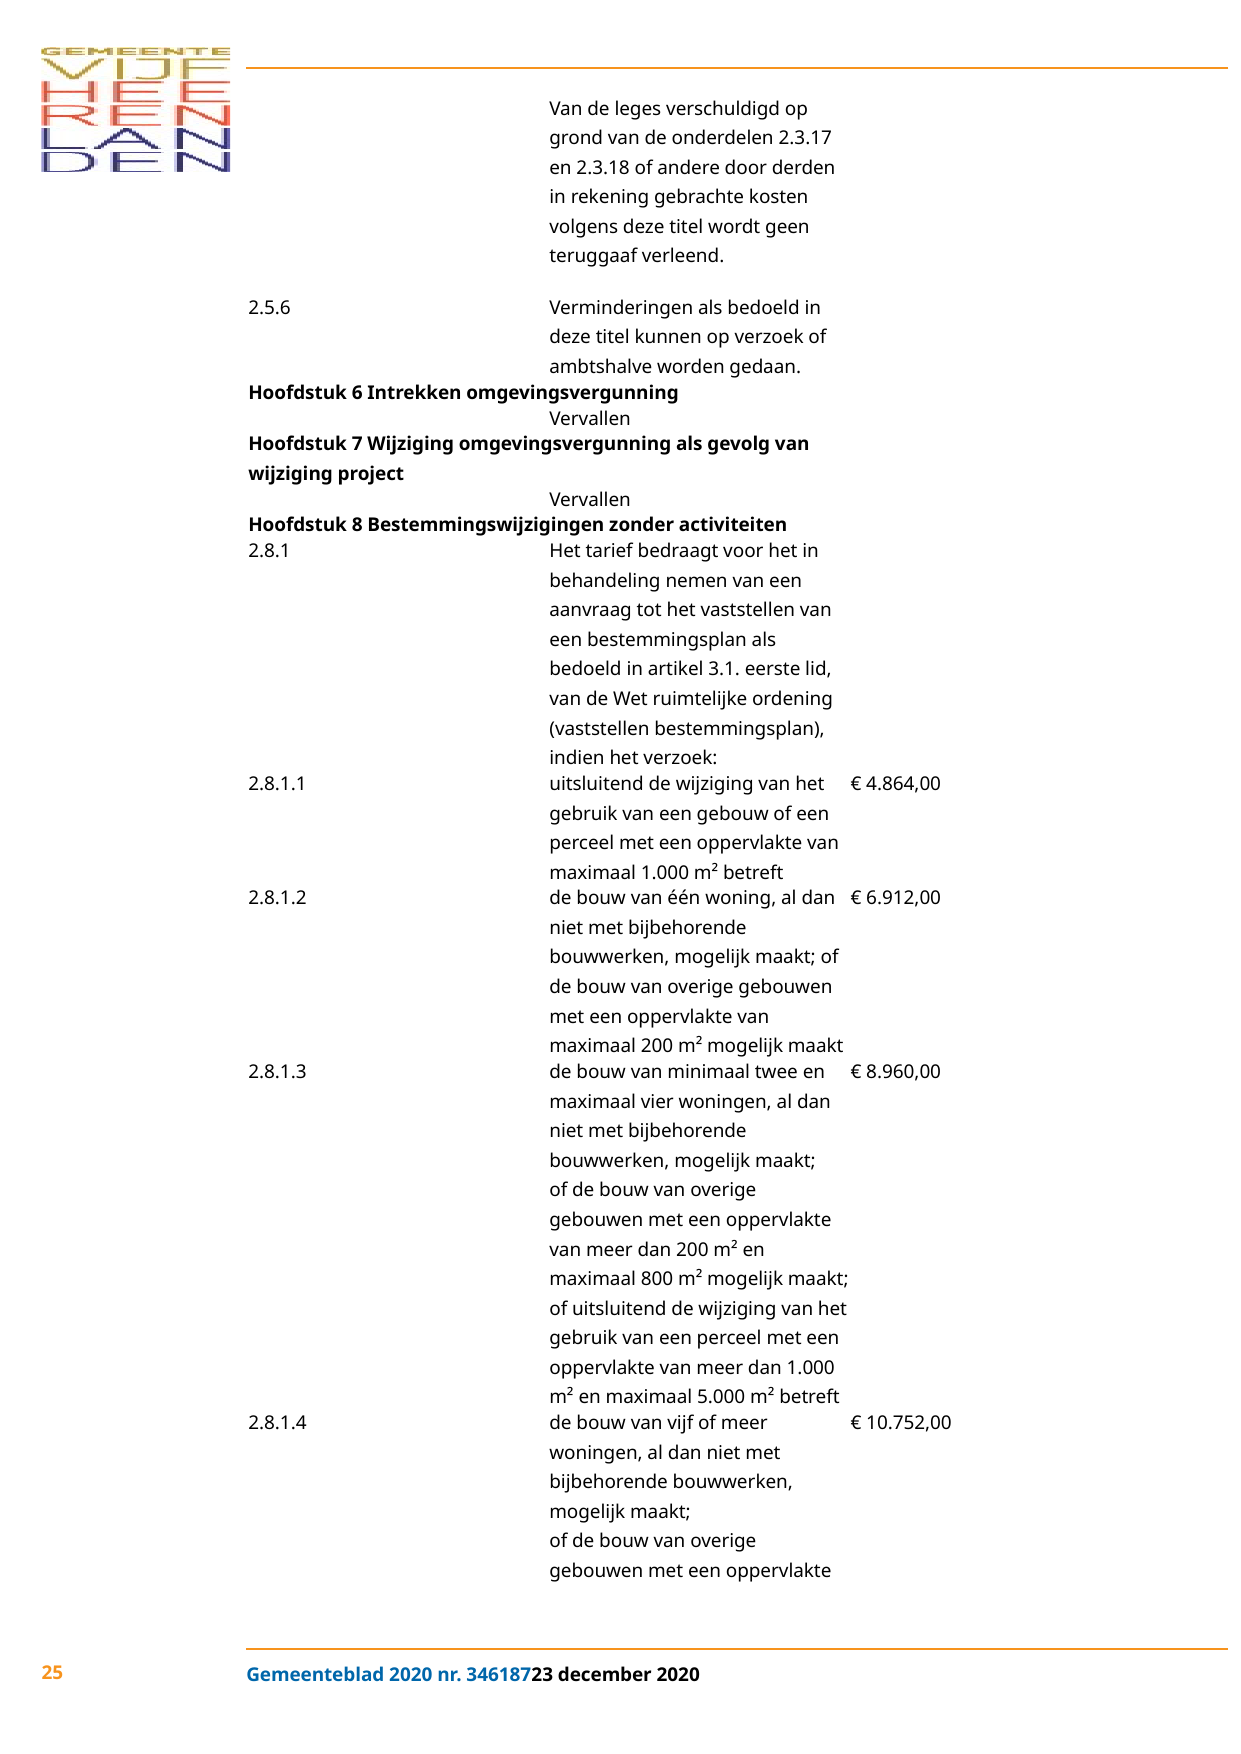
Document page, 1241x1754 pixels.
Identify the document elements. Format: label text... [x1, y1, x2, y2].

table_cell Van de leges verschuldigd op grond van de onderdelen 2.3.17 en 2.3.18 of andere door derden in rekening gebrachte kosten volgens deze titel wordt geen teruggaaf verleend. [549, 95, 850, 268]
table_cell Vervallen [549, 486, 850, 512]
table_cell uitsluitend de wijziging van het gebruik van een gebouw of een perceel met een oppervlakte van maximaal 1.000 m² betreft [549, 770, 850, 884]
table_cell 2.5.6 [248, 294, 549, 379]
table_cell de bouw van één woning, al dan niet met bijbehorende bouwwerken, mogelijk maakt; of de bouw van overige gebouwen met een oppervlakte van maximaal 200 m² mogelijk maakt [549, 885, 850, 1058]
table_cell [549, 269, 850, 294]
table_cell 2.8.1 [248, 537, 549, 770]
table_cell € 6.912,00 [850, 885, 1152, 1058]
table_cell de bouw van vijf of meer woningen, al dan niet met bijbehorende bouwwerken, mogelijk maakt; of de bouw van overige gebouwen met een oppervlakte [549, 1409, 850, 1583]
table_cell Hoofdstuk 7 Wijziging omgevingsvergunning als gevolg van wijziging project [248, 431, 850, 486]
table_cell 2.8.1.2 [248, 885, 549, 1058]
table_cell € 10.752,00 [850, 1409, 1152, 1583]
table_cell [850, 431, 1152, 486]
table_cell [248, 95, 549, 268]
table_cell [850, 512, 1152, 537]
table_cell Hoofdstuk 8 Bestemmingswijzigingen zonder activiteiten [248, 512, 850, 537]
table_cell [248, 486, 549, 512]
table_cell [850, 405, 1152, 431]
table_cell 2.8.1.1 [248, 770, 549, 884]
table_cell [850, 95, 1152, 268]
table_cell Verminderingen als bedoeld in deze titel kunnen op verzoek of ambtshalve worden gedaan. [549, 294, 850, 379]
table_cell [850, 537, 1152, 770]
table_cell Vervallen [549, 405, 850, 431]
table_cell [850, 269, 1152, 294]
table_cell 2.8.1.4 [248, 1409, 549, 1583]
table_cell [850, 379, 1152, 405]
table_cell [850, 294, 1152, 379]
table_cell [248, 269, 549, 294]
table_cell [850, 486, 1152, 512]
table_cell € 4.864,00 [850, 770, 1152, 884]
table_cell € 8.960,00 [850, 1058, 1152, 1409]
table_cell 2.8.1.3 [248, 1058, 549, 1409]
table_cell Het tarief bedraagt voor het in behandeling nemen van een aanvraag tot het vaststellen van een bestemmingsplan als bedoeld in artikel 3.1. eerste lid, van de Wet ruimtelijke ordening (vaststellen bestemmingsplan), indien het verzoek: [549, 537, 850, 770]
table_cell Hoofdstuk 6 Intrekken omgevingsvergunning [248, 379, 850, 405]
table_cell [248, 405, 549, 431]
table_cell de bouw van minimaal twee en maximaal vier woningen, al dan niet met bijbehorende bouwwerken, mogelijk maakt; of de bouw van overige gebouwen met een oppervlakte van meer dan 200 m² en maximaal 800 m² mogelijk maakt; of uitsluitend de wijziging van het gebruik van een perceel met een oppervlakte van meer dan 1.000 m² en maximaal 5.000 m² betreft [549, 1058, 850, 1409]
picture [41, 47, 231, 172]
